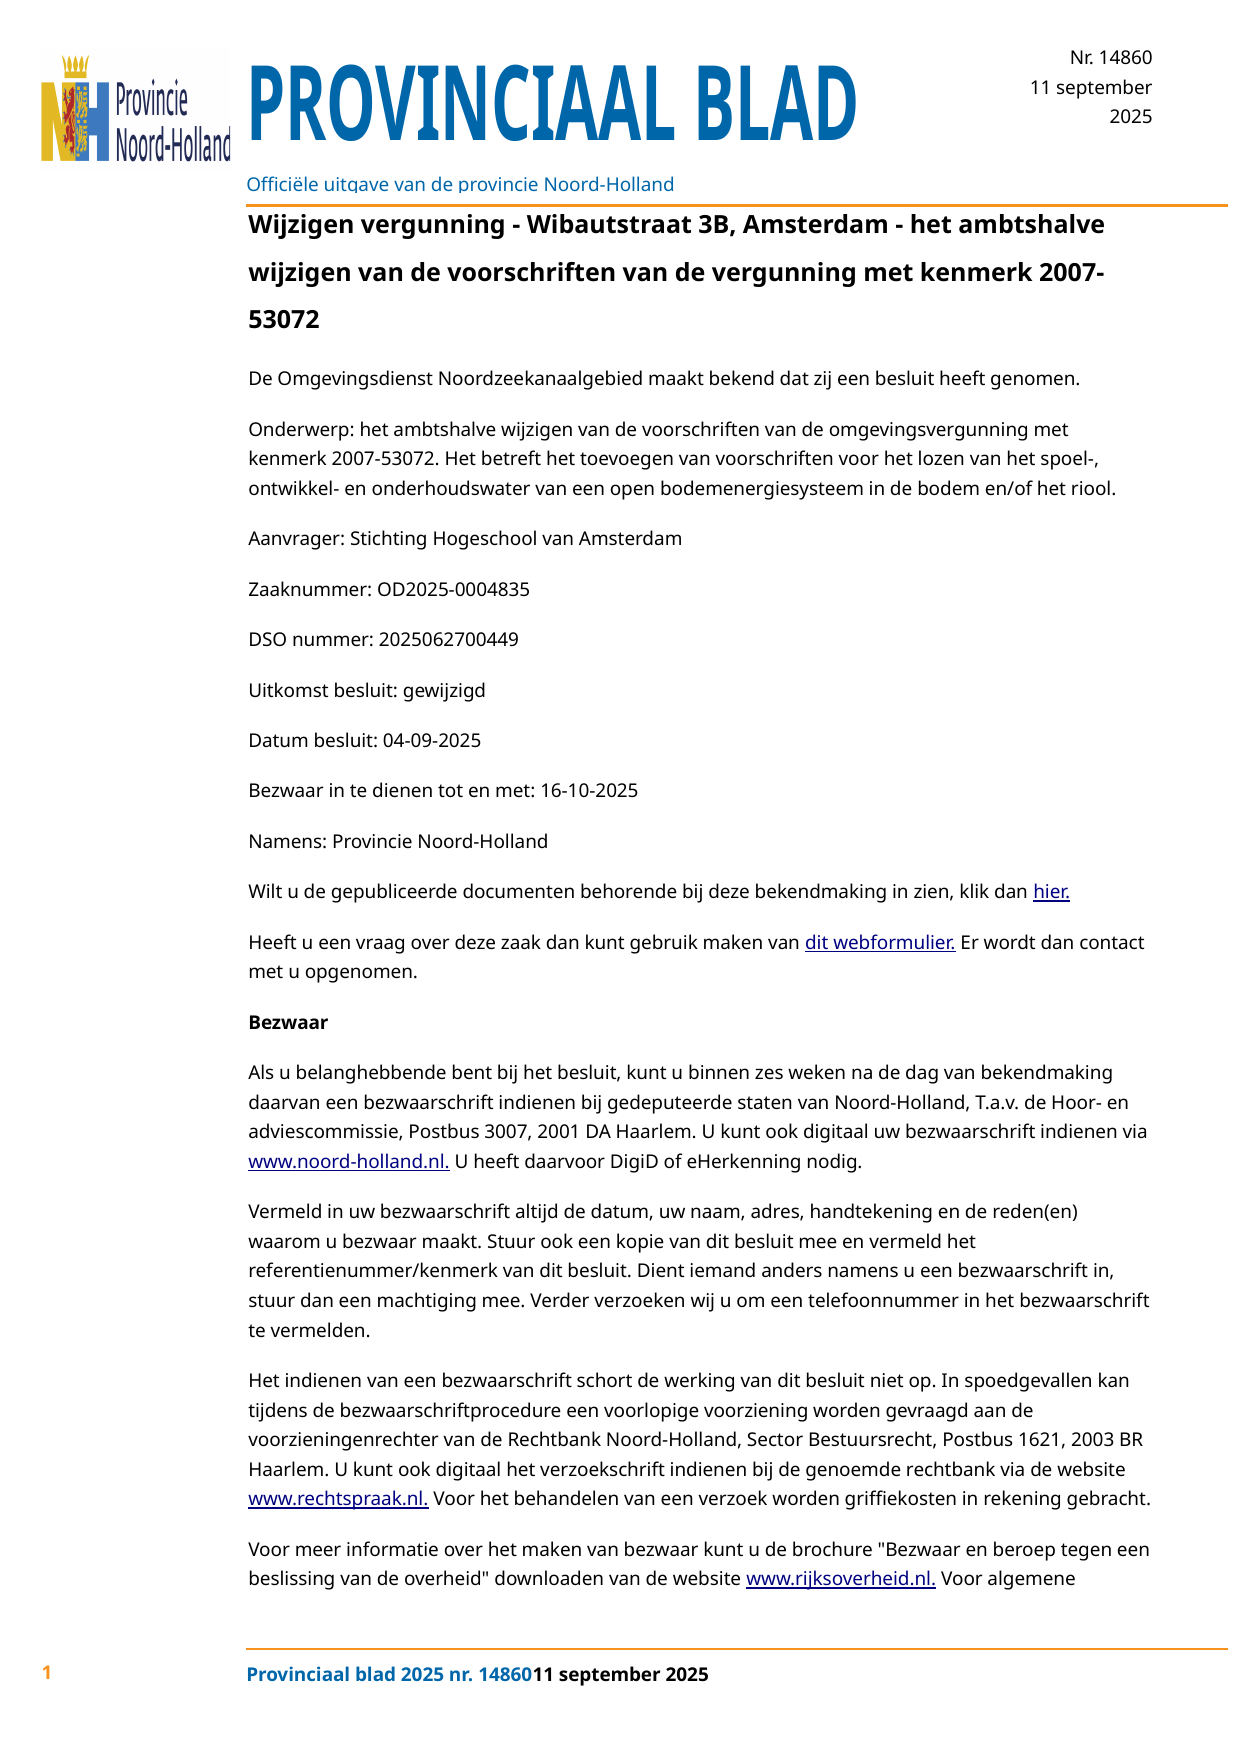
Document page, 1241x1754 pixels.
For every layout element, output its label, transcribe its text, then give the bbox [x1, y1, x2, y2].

picture [41, 47, 231, 172]
text Bezwaar [248, 1009, 1152, 1034]
text Wijzigen vergunning - Wibautstraat 3B, Amsterdam - het ambtshalve wijzigen van de voorschriften van de vergunning met kenmerk 2007-53072 [248, 207, 1152, 336]
text Zaaknummer: OD2025-0004835 [248, 576, 1152, 602]
text Aanvrager: Stichting Hogeschool van Amsterdam [248, 526, 1152, 551]
text Wilt u de gepubliceerde documenten behorende bij deze bekendmaking in zien, klik dan hier. [248, 878, 1152, 904]
text Onderwerp: het ambtshalve wijzigen van de voorschriften van de omgevingsvergunning met kenmerk 2007-53072. Het betreft het toevoegen van voorschriften voor het lozen van het spoel-, ontwikkel- en onderhoudswater van een open bodemenergiesysteem in de bodem en/of het riool. [248, 416, 1152, 501]
text DSO nummer: 2025062700449 [248, 626, 1152, 652]
text Vermeld in uw bezwaarschrift altijd de datum, uw naam, adres, handtekening en de reden(en) waarom u bezwaar maakt. Stuur ook een kopie van dit besluit mee en vermeld het referentienummer/kenmerk van dit besluit. Dient iemand anders namens u een bezwaarschrift in, stuur dan een machtiging mee. Verder verzoeken wij u om een telefoonnummer in het bezwaarschrift te vermelden. [248, 1198, 1152, 1342]
text Bezwaar in te dienen tot en met: 16-10-2025 [248, 778, 1152, 803]
text De Omgevingsdienst Noordzeekanaalgebied maakt bekend dat zij een besluit heeft genomen. [248, 366, 1152, 391]
text Het indienen van een bezwaarschrift schort de werking van dit besluit niet op. In spoedgevallen kan tijdens de bezwaarschriftprocedure een voorlopige voorziening worden gevraagd aan de voorzieningenrechter van de Rechtbank Noord-Holland, Sector Bestuursrecht, Postbus 1621, 2003 BR Haarlem. U kunt ook digitaal het verzoekschrift indienen bij de genoemde rechtbank via de website www.rechtspraak.nl. Voor het behandelen van een verzoek worden griffiekosten in rekening gebracht. [248, 1367, 1152, 1511]
text Datum besluit: 04-09-2025 [248, 727, 1152, 753]
text Voor meer informatie over het maken van bezwaar kunt u de brochure "Bezwaar en beroep tegen een beslissing van de overheid" downloaden van de website www.rijksoverheid.nl. Voor algemene [248, 1536, 1152, 1591]
text Uitkomst besluit: gewijzigd [248, 677, 1152, 702]
text Heeft u een vraag over deze zaak dan kunt gebruik maken van dit webformulier. Er wordt dan contact met u opgenomen. [248, 929, 1152, 984]
text Als u belanghebbende bent bij het besluit, kunt u binnen zes weken na de dag van bekendmaking daarvan een bezwaarschrift indienen bij gedeputeerde staten van Noord-Holland, T.a.v. de Hoor- en adviescommissie, Postbus 3007, 2001 DA Haarlem. U kunt ook digitaal uw bezwaarschrift indienen via www.noord-holland.nl. U heeft daarvoor DigiD of eHerkenning nodig. [248, 1059, 1152, 1174]
text Namens: Provincie Noord-Holland [248, 828, 1152, 854]
